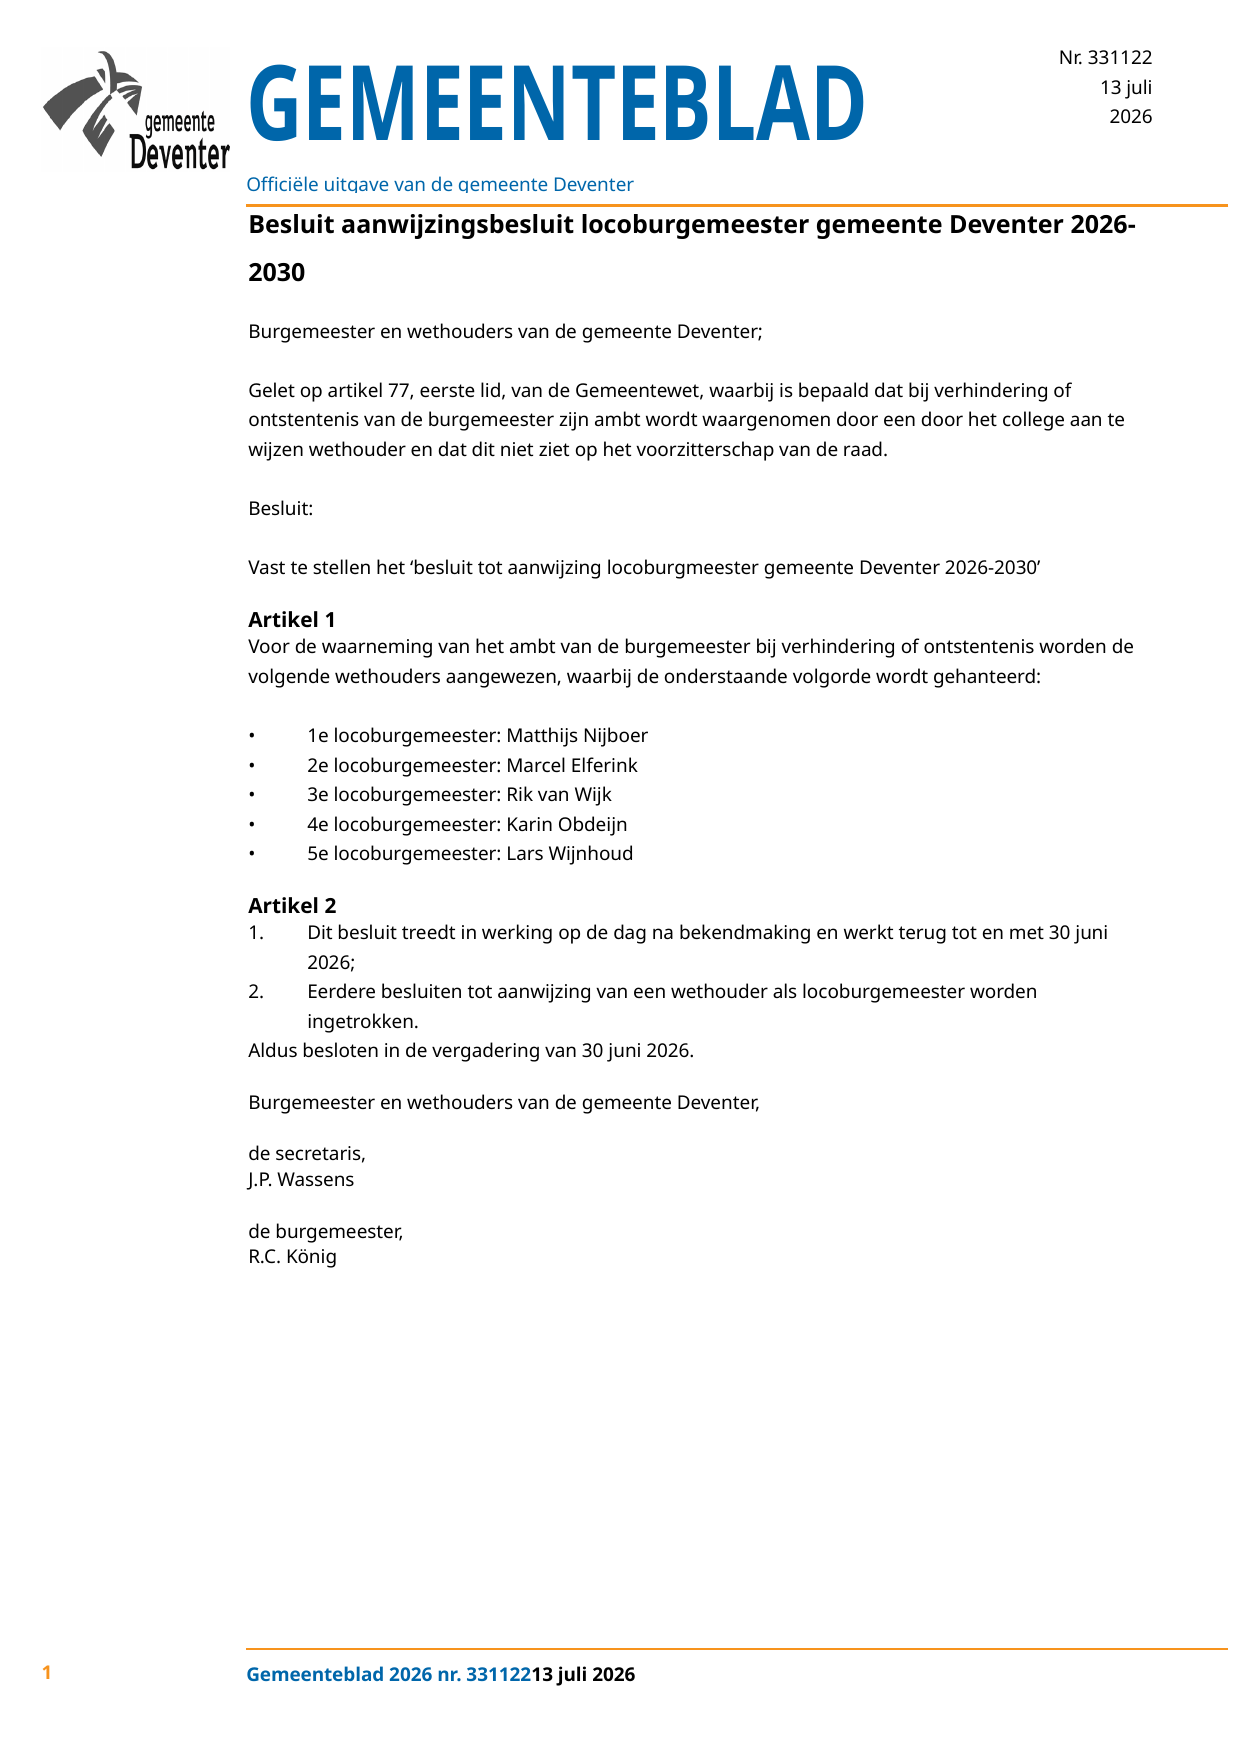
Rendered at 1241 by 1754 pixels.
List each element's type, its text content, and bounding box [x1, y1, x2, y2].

text Burgemeester en wethouders van de gemeente Deventer, [248, 1089, 1152, 1115]
text de burgemeester, [248, 1218, 1152, 1243]
text Aldus besloten in de vergadering van 30 juni 2026. [248, 1038, 1152, 1063]
list 1e locoburgemeester: Matthijs Nijboer [248, 722, 1152, 748]
text Gelet op artikel 77, eerste lid, van de Gemeentewet, waarbij is bepaald dat bij verhindering of ontstentenis van de burgemeester zijn ambt wordt waargenomen door een door het college aan te wijzen wethouder en dat dit niet ziet op het voorzitterschap van de raad. [248, 377, 1152, 462]
list 3e locoburgemeester: Rik van Wijk [248, 781, 1152, 807]
picture [41, 47, 231, 172]
text Burgemeester en wethouders van de gemeente Deventer; [248, 318, 1152, 344]
text Artikel 2 [248, 891, 1152, 919]
text Artikel 1 [248, 605, 1152, 633]
text J.P. Wassens [248, 1166, 1152, 1192]
text Vast te stellen het ‘besluit tot aanwijzing locoburgmeester gemeente Deventer 2026-2030’ [248, 554, 1152, 580]
list Eerdere besluiten tot aanwijzing van een wethouder als locoburgemeester worden ingetrokken. [248, 978, 1152, 1034]
list 2e locoburgemeester: Marcel Elferink [248, 752, 1152, 777]
text Voor de waarneming van het ambt van de burgemeester bij verhindering of ontstentenis worden de volgende wethouders aangewezen, waarbij de onderstaande volgorde wordt gehanteerd: [248, 633, 1152, 689]
text R.C. König [248, 1243, 1152, 1269]
text Besluit: [248, 495, 1152, 521]
text de secretaris, [248, 1141, 1152, 1166]
list Dit besluit treedt in werking op de dag na bekendmaking en werkt terug tot en met 30 juni 2026; [248, 919, 1152, 975]
list 5e locoburgemeester: Lars Wijnhoud [248, 841, 1152, 866]
list 4e locoburgemeester: Karin Obdeijn [248, 811, 1152, 837]
text Besluit aanwijzingsbesluit locoburgemeester gemeente Deventer 2026-2030 [248, 207, 1152, 288]
